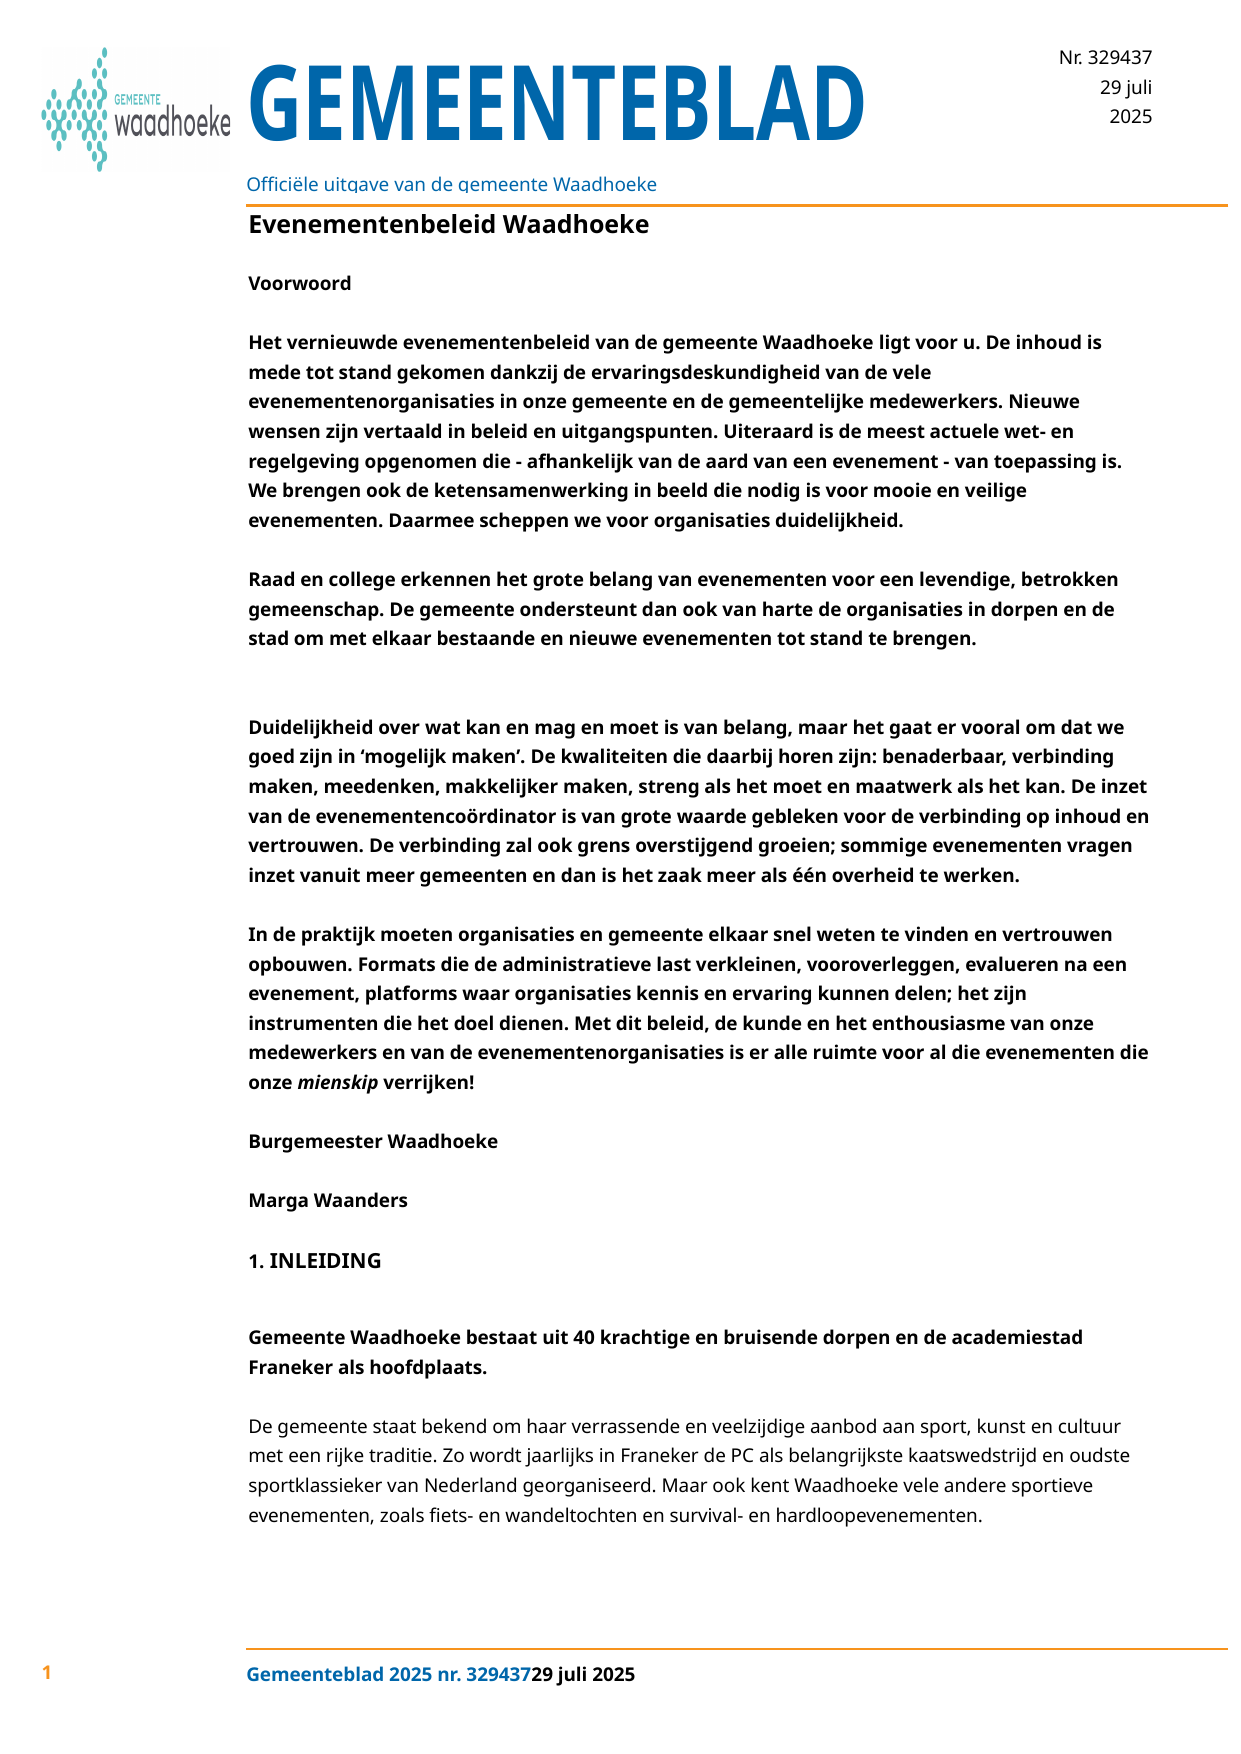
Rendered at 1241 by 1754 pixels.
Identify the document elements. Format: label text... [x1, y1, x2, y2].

text Duidelijkheid over wat kan en mag en moet is van belang, maar het gaat er vooral om dat we goed zijn in ‘mogelijk maken’. De kwaliteiten die daarbij horen zijn: benaderbaar, verbinding maken, meedenken, makkelijker maken, streng als het moet en maatwerk als het kan. De inzet van de evenementencoördinator is van grote waarde gebleken voor de verbinding op inhoud en vertrouwen. De verbinding zal ook grens overstijgend groeien; sommige evenementen vragen inzet vanuit meer gemeenten en dan is het zaak meer als één overheid te werken. [248, 714, 1152, 888]
text In de praktijk moeten organisaties en gemeente elkaar snel weten te vinden en vertrouwen opbouwen. Formats die de administratieve last verkleinen, vooroverleggen, evalueren na een evenement, platforms waar organisaties kennis en ervaring kunnen delen; het zijn instrumenten die het doel dienen. Met dit beleid, de kunde en het enthousiasme van onze medewerkers en van de evenementenorganisaties is er alle ruimte voor al die evenementen die onze mienskip verrijken! [248, 921, 1152, 1095]
text Burgemeester Waadhoeke [248, 1128, 1152, 1154]
text Gemeente Waadhoeke bestaat uit 40 krachtige en bruisende dorpen en de academiestad Franeker als hoofdplaats. [248, 1324, 1152, 1379]
text Het vernieuwde evenementenbeleid van de gemeente Waadhoeke ligt voor u. De inhoud is mede tot stand gekomen dankzij de ervaringsdeskundigheid van de vele evenementenorganisaties in onze gemeente en de gemeentelijke medewerkers. Nieuwe wensen zijn vertaald in beleid en uitgangspunten. Uiteraard is de meest actuele wet- en regelgeving opgenomen die - afhankelijk van de aard van een evenement - van toepassing is. We brengen ook de ketensamenwerking in beeld die nodig is voor mooie en veilige evenementen. Daarmee scheppen we voor organisaties duidelijkheid. [248, 329, 1152, 533]
picture [41, 47, 231, 172]
text De gemeente staat bekend om haar verrassende en veelzijdige aanbod aan sport, kunst en cultuur met een rijke traditie. Zo wordt jaarlijks in Franeker de PC als belangrijkste kaatswedstrijd en oudste sportklassieker van Nederland georganiseerd. Maar ook kent Waadhoeke vele andere sportieve evenementen, zoals fiets- en wandeltochten en survival- en hardloopevenementen. [248, 1413, 1152, 1527]
text Voorwoord [248, 270, 1152, 296]
text Raad en college erkennen het grote belang van evenementen voor een levendige, betrokken gemeenschap. De gemeente ondersteunt dan ook van harte de organisaties in dorpen en de stad om met elkaar bestaande en nieuwe evenementen tot stand te brengen. [248, 566, 1152, 651]
text 1. INLEIDING [248, 1247, 1152, 1275]
text Marga Waanders [248, 1187, 1152, 1213]
text Evenementenbeleid Waadhoeke [248, 207, 1152, 241]
